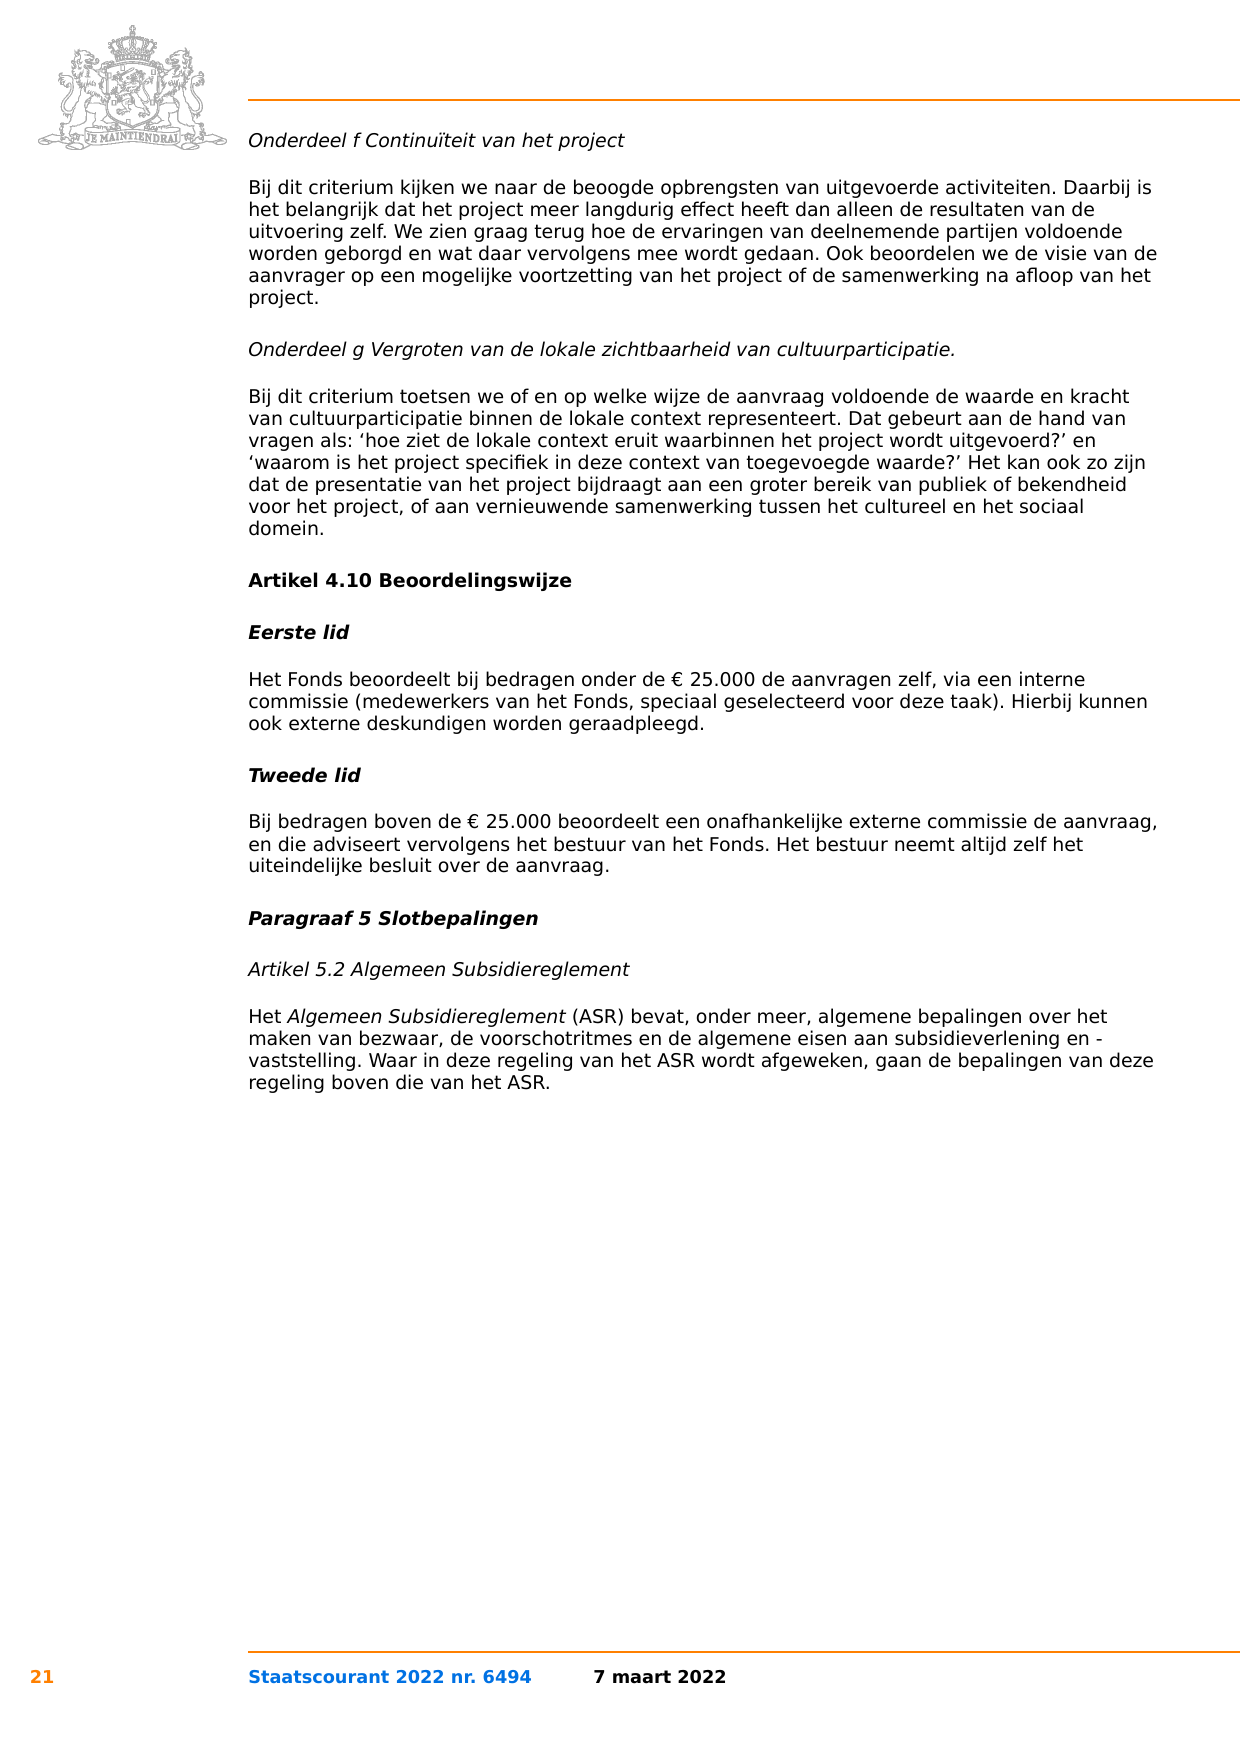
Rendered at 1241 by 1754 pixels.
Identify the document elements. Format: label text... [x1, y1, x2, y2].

text Bij bedragen boven de € 25.000 beoordeelt een onafhankelijke externe commissie de aanvraag, en die adviseert vervolgens het bestuur van het Fonds. Het bestuur neemt altijd zelf het uiteindelijke besluit over de aanvraag. [248, 811, 1163, 877]
text Het Algemeen Subsidiereglement (ASR) bevat, onder meer, algemene bepalingen over het maken van bezwaar, de voorschotritmes en de algemene eisen aan subsidieverlening en -vaststelling. Waar in deze regeling van het ASR wordt afgeweken, gaan de bepalingen van deze regeling boven die van het ASR. [248, 1006, 1163, 1094]
subtitle Onderdeel g Vergroten van de lokale zichtbaarheid van cultuurparticipatie. [248, 339, 1163, 361]
subtitle Artikel 4.10 Beoordelingswijze [248, 569, 1163, 592]
text Het Fonds beoordeelt bij bedragen onder de € 25.000 de aanvragen zelf, via een interne commissie (medewerkers van het Fonds, speciaal geselecteerd voor deze taak). Hierbij kunnen ook externe deskundigen worden geraadpleegd. [248, 668, 1163, 734]
picture [38, 25, 227, 150]
subtitle Tweede lid [248, 764, 1163, 786]
text Bij dit criterium toetsen we of en op welke wijze de aanvraag voldoende de waarde en kracht van cultuurparticipatie binnen de lokale context representeert. Dat gebeurt aan de hand van vragen als: ‘hoe ziet de lokale context eruit waarbinnen het project wordt uitgevoerd?’ en ‘waarom is het project specifiek in deze context van toegevoegde waarde?’ Het kan ook zo zijn dat de presentatie van het project bijdraagt aan een groter bereik van publiek of bekendheid voor het project, of aan vernieuwende samenwerking tussen het cultureel en het sociaal domein. [248, 386, 1163, 539]
subtitle Eerste lid [248, 622, 1163, 643]
subtitle Artikel 5.2 Algemeen Subsidiereglement [248, 959, 1163, 981]
text Bij dit criterium kijken we naar de beoogde opbrengsten van uitgevoerde activiteiten. Daarbij is het belangrijk dat het project meer langdurig effect heeft dan alleen de resultaten van de uitvoering zelf. We zien graag terug hoe de ervaringen van deelnemende partijen voldoende worden geborgd en wat daar vervolgens mee wordt gedaan. Ook beoordelen we de visie van de aanvrager op een mogelijke voortzetting van het project of de samenwerking na afloop van het project. [248, 177, 1163, 309]
subtitle Onderdeel f Continuïteit van het project [248, 130, 1163, 152]
subtitle Paragraaf 5 Slotbepalingen [248, 907, 1163, 929]
